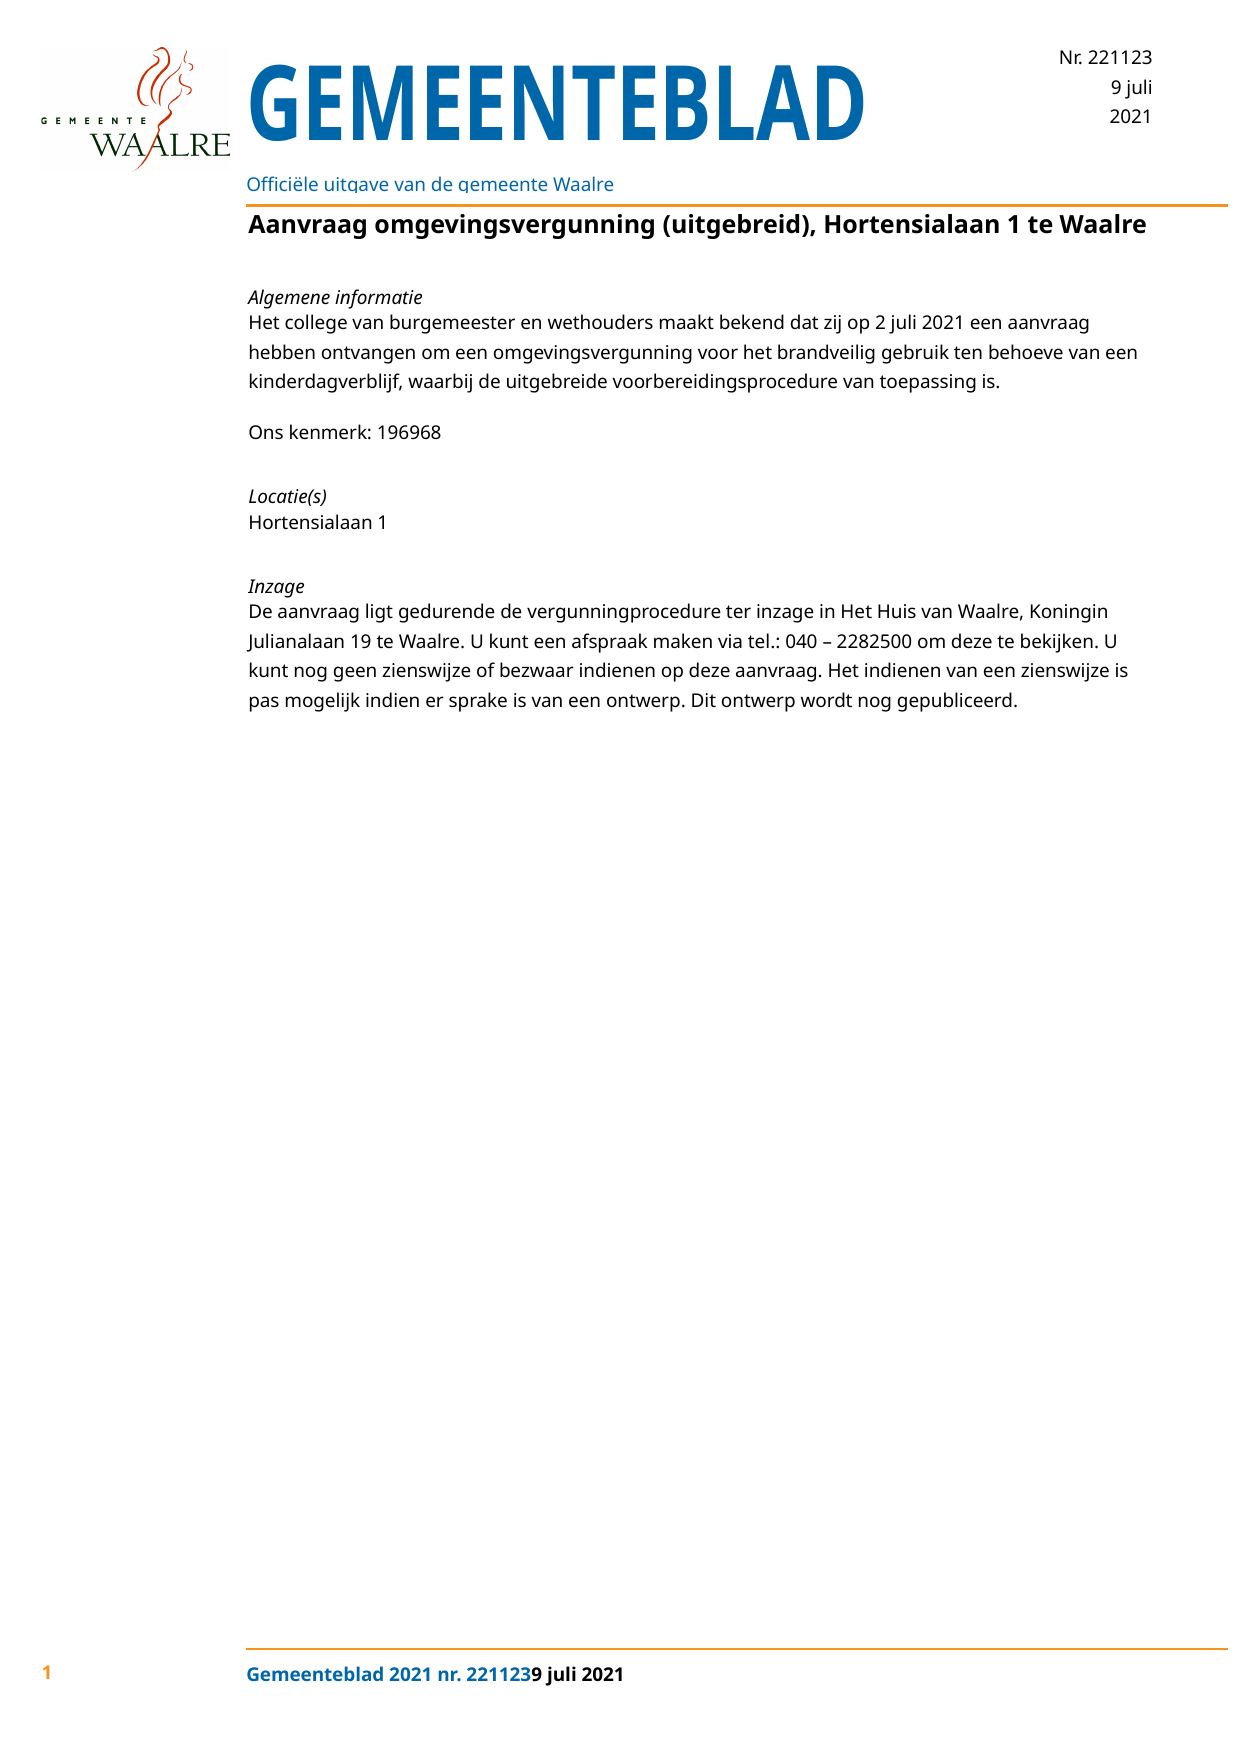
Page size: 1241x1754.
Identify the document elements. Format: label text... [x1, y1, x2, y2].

text Algemene informatie [248, 284, 1152, 309]
text Aanvraag omgevingsvergunning (uitgebreid), Hortensialaan 1 te Waalre [248, 207, 1152, 241]
text Inzage [248, 573, 1152, 598]
text De aanvraag ligt gedurende de vergunningprocedure ter inzage in Het Huis van Waalre, Koningin Julianalaan 19 te Waalre. U kunt een afspraak maken via tel.: 040 – 2282500 om deze te bekijken. U kunt nog geen zienswijze of bezwaar indienen op deze aanvraag. Het indienen van een zienswijze is pas mogelijk indien er sprake is van een ontwerp. Dit ontwerp wordt nog gepubliceerd. [248, 598, 1152, 713]
text Het college van burgemeester en wethouders maakt bekend dat zij op 2 juli 2021 een aanvraag hebben ontvangen om een omgevingsvergunning voor het brandveilig gebruik ten behoeve van een kinderdagverblijf, waarbij de uitgebreide voorbereidingsprocedure van toepassing is. [248, 309, 1152, 394]
text Ons kenmerk: 196968 [248, 419, 1152, 445]
text Locatie(s) [248, 483, 1152, 509]
picture [41, 47, 231, 172]
text Hortensialaan 1 [248, 509, 1152, 534]
